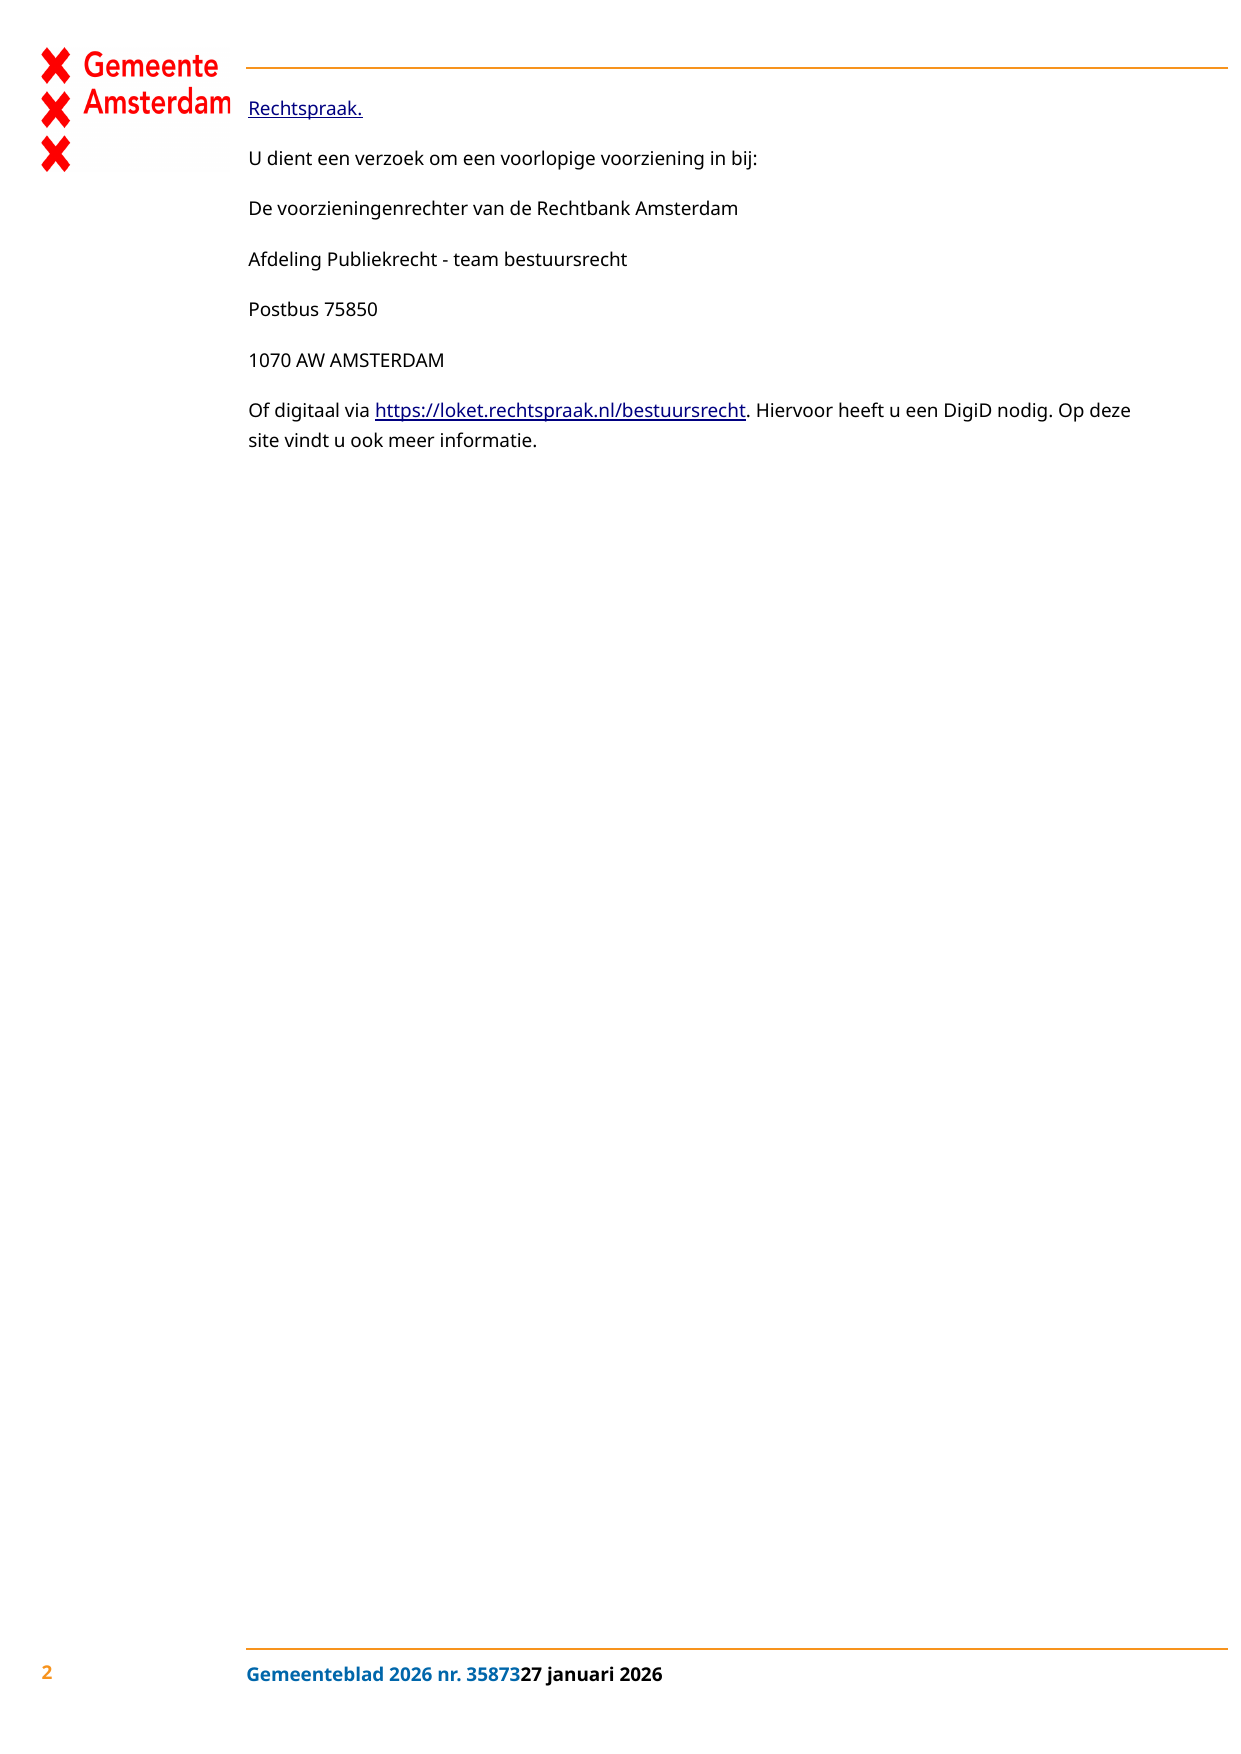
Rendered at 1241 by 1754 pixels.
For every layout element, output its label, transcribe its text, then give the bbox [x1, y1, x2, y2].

text U dient een verzoek om een voorlopige voorziening in bij: [248, 145, 1152, 171]
text Rechtspraak. [248, 95, 1152, 121]
text Afdeling Publiekrecht - team bestuursrecht [248, 246, 1152, 272]
text Postbus 75850 [248, 296, 1152, 322]
text De voorzieningenrechter van de Rechtbank Amsterdam [248, 196, 1152, 221]
text Of digitaal via https://loket.rechtspraak.nl/bestuursrecht. Hiervoor heeft u een DigiD nodig. Op deze site vindt u ook meer informatie. [248, 397, 1152, 453]
text 1070 AW AMSTERDAM [248, 347, 1152, 373]
picture [41, 47, 231, 172]
